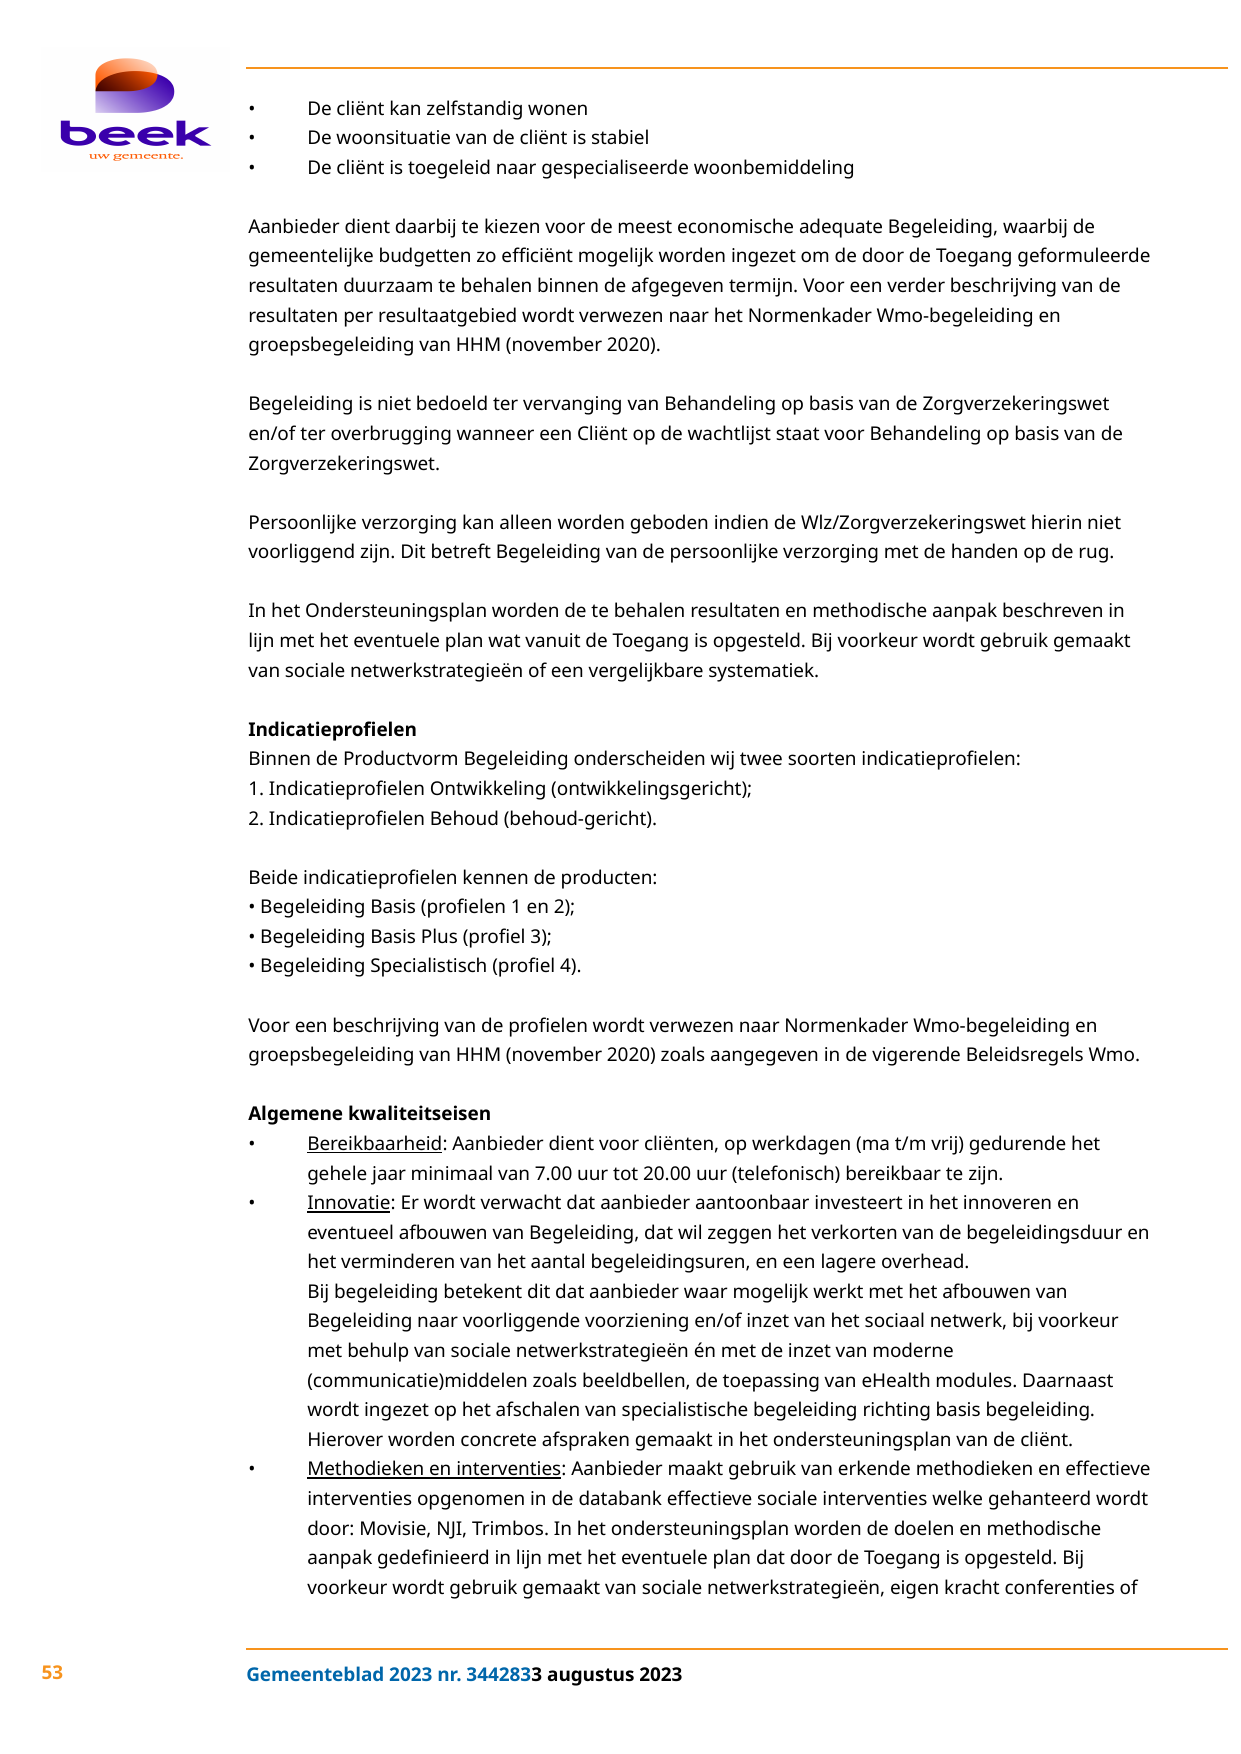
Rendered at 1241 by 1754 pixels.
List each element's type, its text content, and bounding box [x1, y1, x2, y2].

text In het Ondersteuningsplan worden de te behalen resultaten en methodische aanpak beschreven in lijn met het eventuele plan wat vanuit de Toegang is opgesteld. Bij voorkeur wordt gebruik gemaakt van sociale netwerkstrategieën of een vergelijkbare systematiek. [248, 598, 1152, 683]
list Innovatie: Er wordt verwacht dat aanbieder aantoonbaar investeert in het innoveren en eventueel afbouwen van Begeleiding, dat wil zeggen het verkorten van de begeleidingsduur en het verminderen van het aantal begeleidingsuren, en een lagere overhead. [248, 1189, 1152, 1274]
text 1. Indicatieprofielen Ontwikkeling (ontwikkelingsgericht); [248, 775, 1152, 801]
text Algemene kwaliteitseisen [248, 1101, 1152, 1126]
text Begeleiding is niet bedoeld ter vervanging van Behandeling op basis van de Zorgverzekeringswet en/of ter overbrugging wanneer een Cliënt op de wachtlijst staat voor Behandeling op basis van de Zorgverzekeringswet. [248, 391, 1152, 476]
text Aanbieder dient daarbij te kiezen voor de meest economische adequate Begeleiding, waarbij de gemeentelijke budgetten zo efficiënt mogelijk worden ingezet om de door de Toegang geformuleerde resultaten duurzaam te behalen binnen de afgegeven termijn. Voor een verder beschrijving van de resultaten per resultaatgebied wordt verwezen naar het Normenkader Wmo-begeleiding en groepsbegeleiding van HHM (november 2020). [248, 213, 1152, 357]
list De cliënt kan zelfstandig wonen [248, 95, 1152, 121]
list De cliënt is toegeleid naar gespecialiseerde woonbemiddeling [248, 154, 1152, 180]
list Bij begeleiding betekent dit dat aanbieder waar mogelijk werkt met het afbouwen van Begeleiding naar voorliggende voorziening en/of inzet van het sociaal netwerk, bij voorkeur met behulp van sociale netwerkstrategieën én met de inzet van moderne (communicatie)middelen zoals beeldbellen, de toepassing van eHealth modules. Daarnaast wordt ingezet op het afschalen van specialistische begeleiding richting basis begeleiding. Hierover worden concrete afspraken gemaakt in het ondersteuningsplan van de cliënt. [248, 1278, 1152, 1452]
text Binnen de Productvorm Begeleiding onderscheiden wij twee soorten indicatieprofielen: [248, 746, 1152, 771]
text • Begeleiding Specialistisch (profiel 4). [248, 953, 1152, 978]
text Persoonlijke verzorging kan alleen worden geboden indien de Wlz/Zorgverzekeringswet hierin niet voorliggend zijn. Dit betreft Begeleiding van de persoonlijke verzorging met de handen op de rug. [248, 509, 1152, 564]
text • Begeleiding Basis Plus (profiel 3); [248, 923, 1152, 949]
text • Begeleiding Basis (profielen 1 en 2); [248, 893, 1152, 919]
picture [41, 47, 231, 172]
text 2. Indicatieprofielen Behoud (behoud-gericht). [248, 805, 1152, 831]
text Beide indicatieprofielen kennen de producten: [248, 864, 1152, 890]
list De woonsituatie van de cliënt is stabiel [248, 124, 1152, 150]
list Methodieken en interventies: Aanbieder maakt gebruik van erkende methodieken en effectieve interventies opgenomen in de databank effectieve sociale interventies welke gehanteerd wordt door: Movisie, NJI, Trimbos. In het ondersteuningsplan worden de doelen en methodische aanpak gedefinieerd in lijn met het eventuele plan dat door de Toegang is opgesteld. Bij voorkeur wordt gebruik gemaakt van sociale netwerkstrategieën, eigen kracht conferenties of [248, 1456, 1152, 1600]
text Voor een beschrijving van de profielen wordt verwezen naar Normenkader Wmo-begeleiding en groepsbegeleiding van HHM (november 2020) zoals aangegeven in de vigerende Beleidsregels Wmo. [248, 1012, 1152, 1067]
text Indicatieprofielen [248, 716, 1152, 742]
list Bereikbaarheid: Aanbieder dient voor cliënten, op werkdagen (ma t/m vrij) gedurende het gehele jaar minimaal van 7.00 uur tot 20.00 uur (telefonisch) bereikbaar te zijn. [248, 1130, 1152, 1186]
